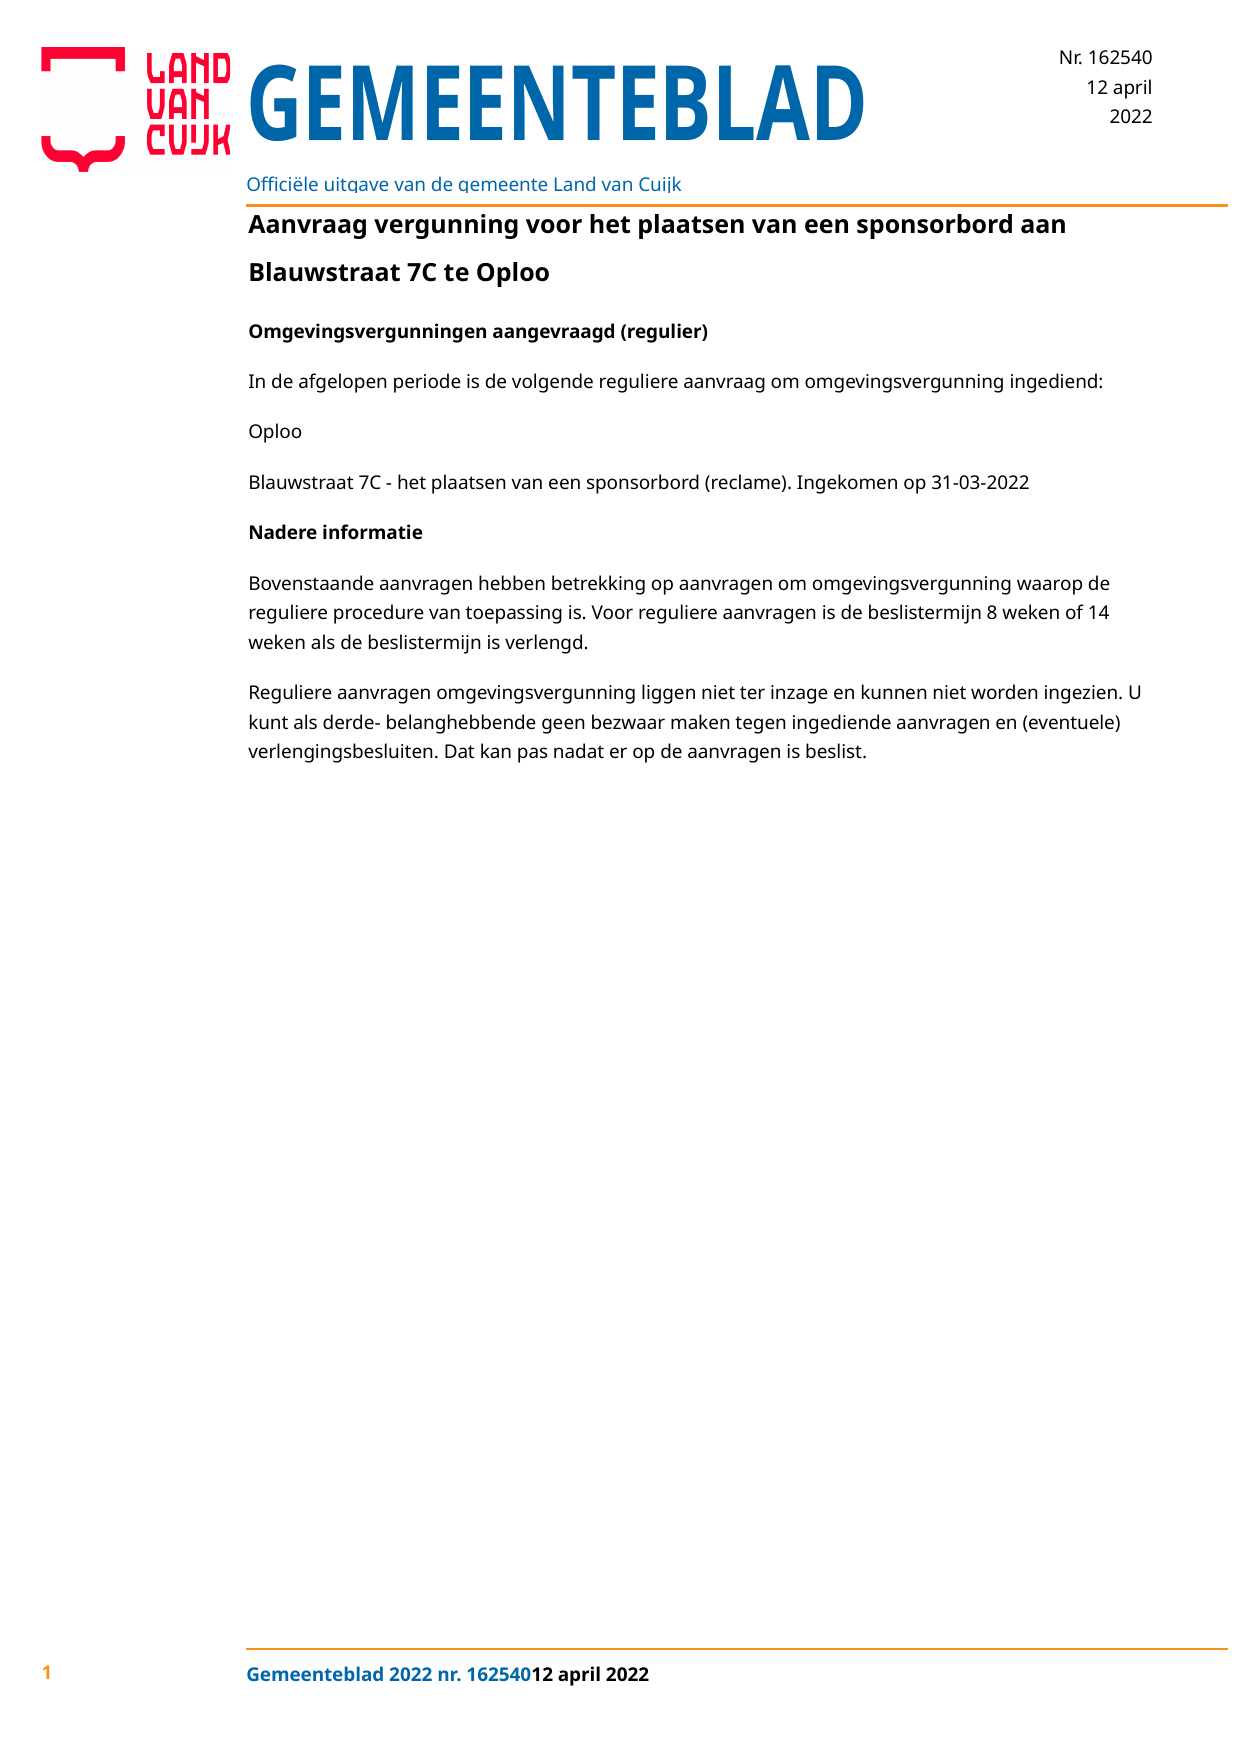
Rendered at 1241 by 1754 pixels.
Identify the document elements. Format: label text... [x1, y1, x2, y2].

text Nadere informatie [248, 519, 1152, 545]
text Reguliere aanvragen omgevingsvergunning liggen niet ter inzage en kunnen niet worden ingezien. U kunt als derde- belanghebbende geen bezwaar maken tegen ingediende aanvragen en (eventuele) verlengingsbesluiten. Dat kan pas nadat er op de aanvragen is beslist. [248, 679, 1152, 764]
text Omgevingsvergunningen aangevraagd (regulier) [248, 318, 1152, 344]
text Aanvraag vergunning voor het plaatsen van een sponsorbord aan Blauwstraat 7C te Oploo [248, 207, 1152, 288]
text Bovenstaande aanvragen hebben betrekking op aanvragen om omgevingsvergunning waarop de reguliere procedure van toepassing is. Voor reguliere aanvragen is de beslistermijn 8 weken of 14 weken als de beslistermijn is verlengd. [248, 570, 1152, 655]
picture [41, 47, 231, 172]
text Blauwstraat 7C - het plaatsen van een sponsorbord (reclame). Ingekomen op 31-03-2022 [248, 469, 1152, 495]
text Oploo [248, 419, 1152, 444]
text In de afgelopen periode is de volgende reguliere aanvraag om omgevingsvergunning ingediend: [248, 368, 1152, 394]
